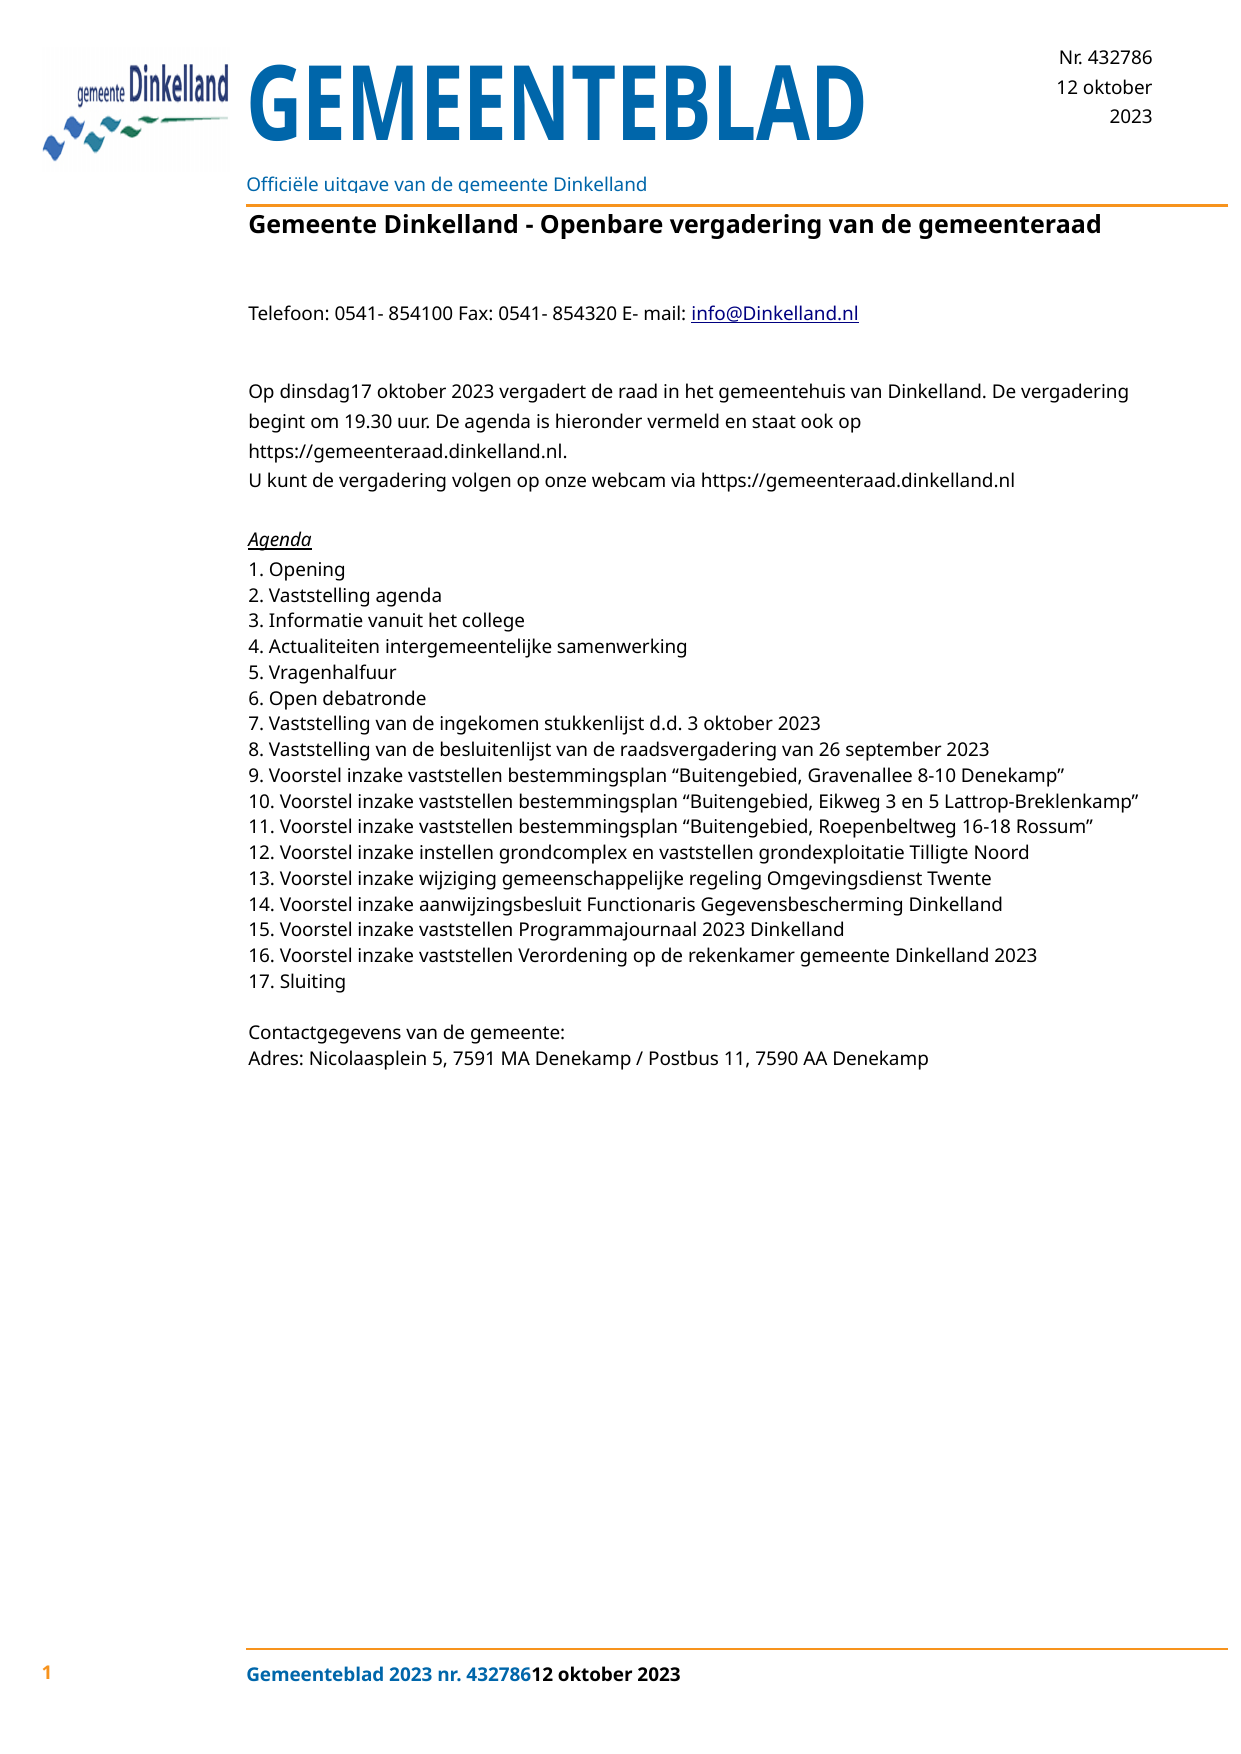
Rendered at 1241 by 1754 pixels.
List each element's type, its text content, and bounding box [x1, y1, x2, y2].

text 12. Voorstel inzake instellen grondcomplex en vaststellen grondexploitatie Tilligte Noord [248, 839, 1152, 865]
text Agenda [248, 527, 1152, 552]
text 10. Voorstel inzake vaststellen bestemmingsplan “Buitengebied, Eikweg 3 en 5 Lattrop-Breklenkamp” [248, 788, 1152, 813]
picture [41, 47, 231, 172]
text 4. Actualiteiten intergemeentelijke samenwerking [248, 633, 1152, 659]
text 9. Voorstel inzake vaststellen bestemmingsplan “Buitengebied, Gravenallee 8-10 Denekamp” [248, 762, 1152, 788]
text Contactgegevens van de gemeente: [248, 1019, 1152, 1045]
text 6. Open debatronde [248, 685, 1152, 711]
text 1. Opening [248, 556, 1152, 582]
text Adres: Nicolaasplein 5, 7591 MA Denekamp / Postbus 11, 7590 AA Denekamp [248, 1045, 1152, 1071]
text Gemeente Dinkelland - Openbare vergadering van de gemeenteraad [248, 207, 1152, 241]
text 14. Voorstel inzake aanwijzingsbesluit Functionaris Gegevensbescherming Dinkelland [248, 891, 1152, 916]
text 5. Vragenhalfuur [248, 659, 1152, 685]
text U kunt de vergadering volgen op onze webcam via https://gemeenteraad.dinkelland.nl [248, 467, 1152, 493]
text 3. Informatie vanuit het college [248, 608, 1152, 633]
text 17. Sluiting [248, 968, 1152, 994]
text 13. Voorstel inzake wijziging gemeenschappelijke regeling Omgevingsdienst Twente [248, 865, 1152, 891]
text 8. Vaststelling van de besluitenlijst van de raadsvergadering van 26 september 2023 [248, 736, 1152, 762]
text 2. Vaststelling agenda [248, 582, 1152, 608]
text Telefoon: 0541- 854100 Fax: 0541- 854320 E- mail: info@Dinkelland.nl [248, 300, 1152, 326]
text 15. Voorstel inzake vaststellen Programmajournaal 2023 Dinkelland [248, 916, 1152, 942]
text 7. Vaststelling van de ingekomen stukkenlijst d.d. 3 oktober 2023 [248, 711, 1152, 736]
text Op dinsdag17 oktober 2023 vergadert de raad in het gemeentehuis van Dinkelland. De vergadering begint om 19.30 uur. De agenda is hieronder vermeld en staat ook op https://gemeenteraad.dinkelland.nl. [248, 379, 1152, 464]
text 16. Voorstel inzake vaststellen Verordening op de rekenkamer gemeente Dinkelland 2023 [248, 942, 1152, 968]
text 11. Voorstel inzake vaststellen bestemmingsplan “Buitengebied, Roepenbeltweg 16-18 Rossum” [248, 813, 1152, 839]
